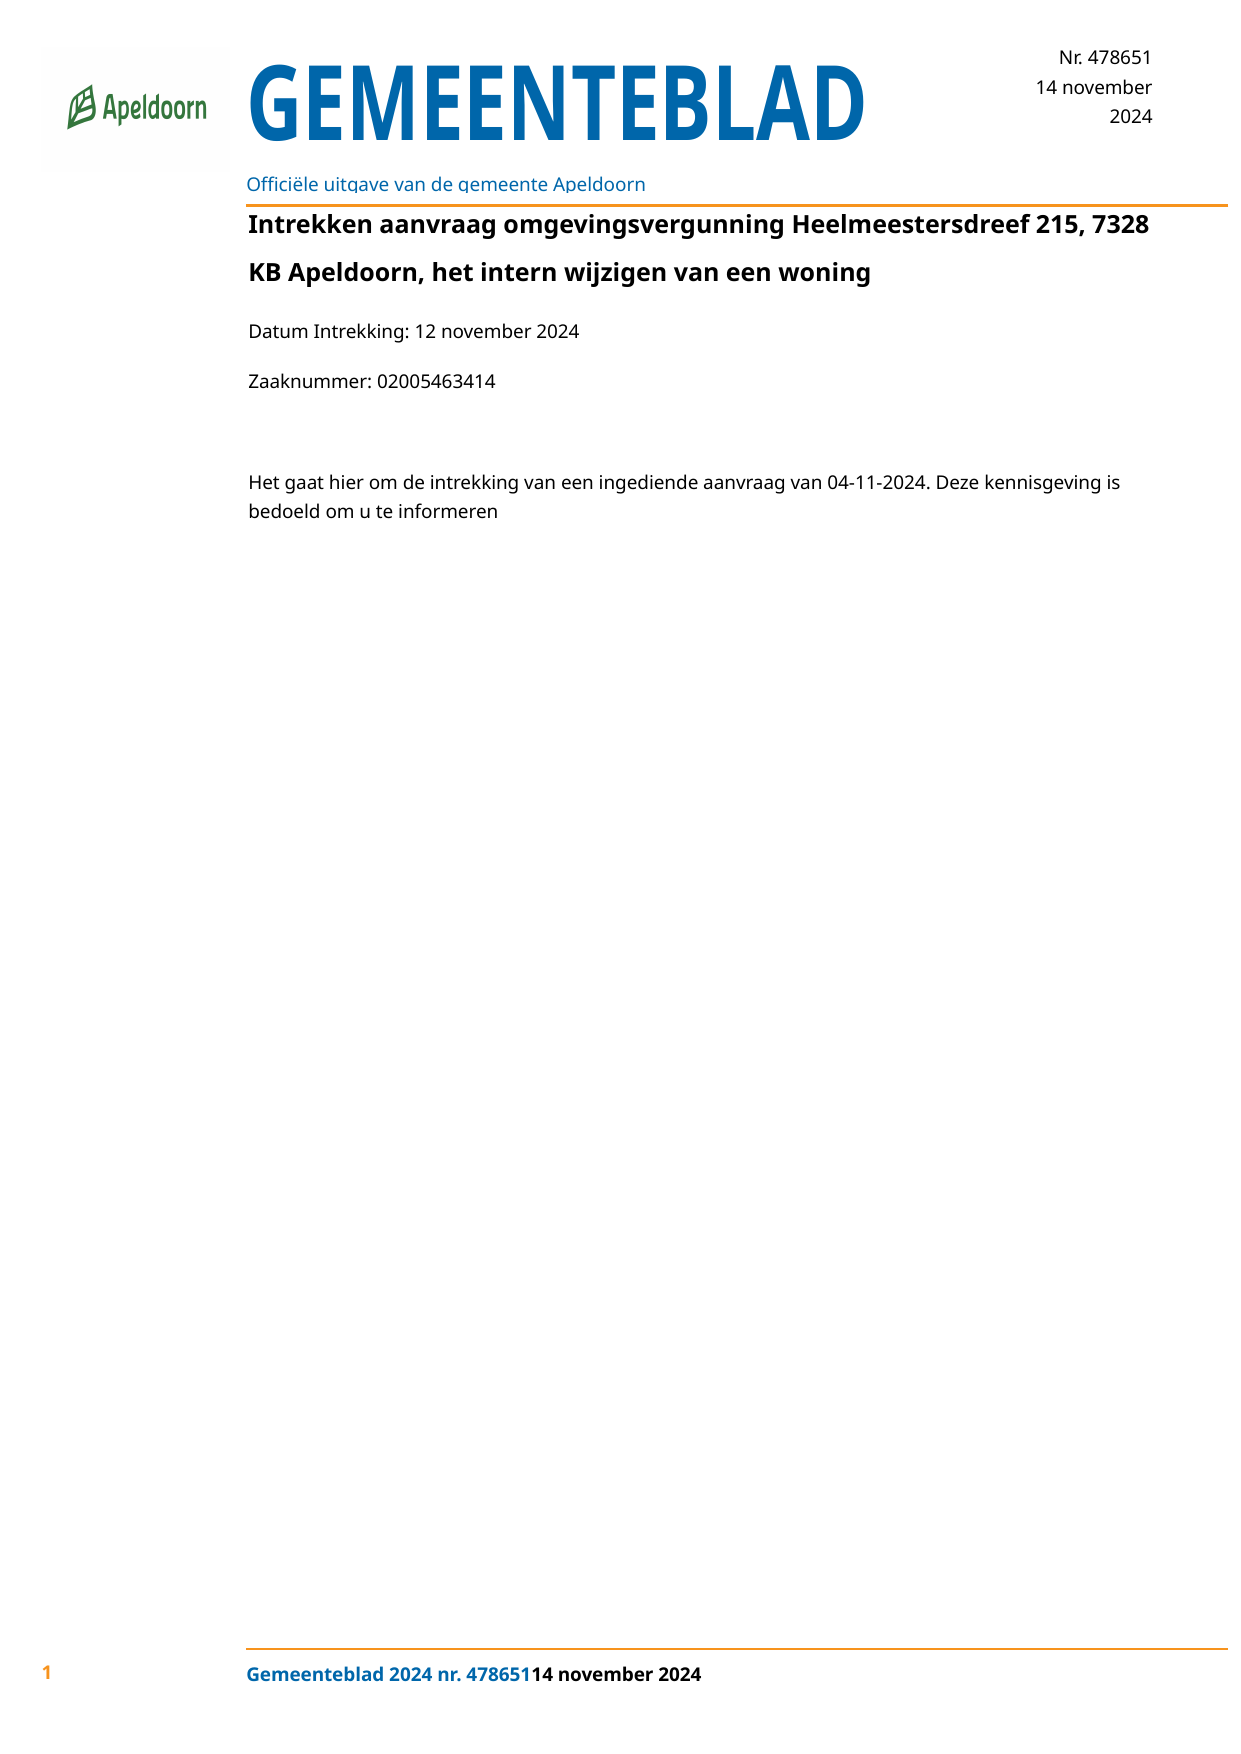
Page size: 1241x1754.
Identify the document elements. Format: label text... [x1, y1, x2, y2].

picture [41, 47, 231, 172]
text Datum Intrekking: 12 november 2024 [248, 318, 1152, 344]
text Het gaat hier om de intrekking van een ingediende aanvraag van 04-11-2024. Deze kennisgeving is bedoeld om u te informeren [248, 469, 1152, 524]
text Intrekken aanvraag omgevingsvergunning Heelmeestersdreef 215, 7328 KB Apeldoorn, het intern wijzigen van een woning [248, 207, 1152, 288]
text Zaaknummer: 02005463414 [248, 368, 1152, 394]
